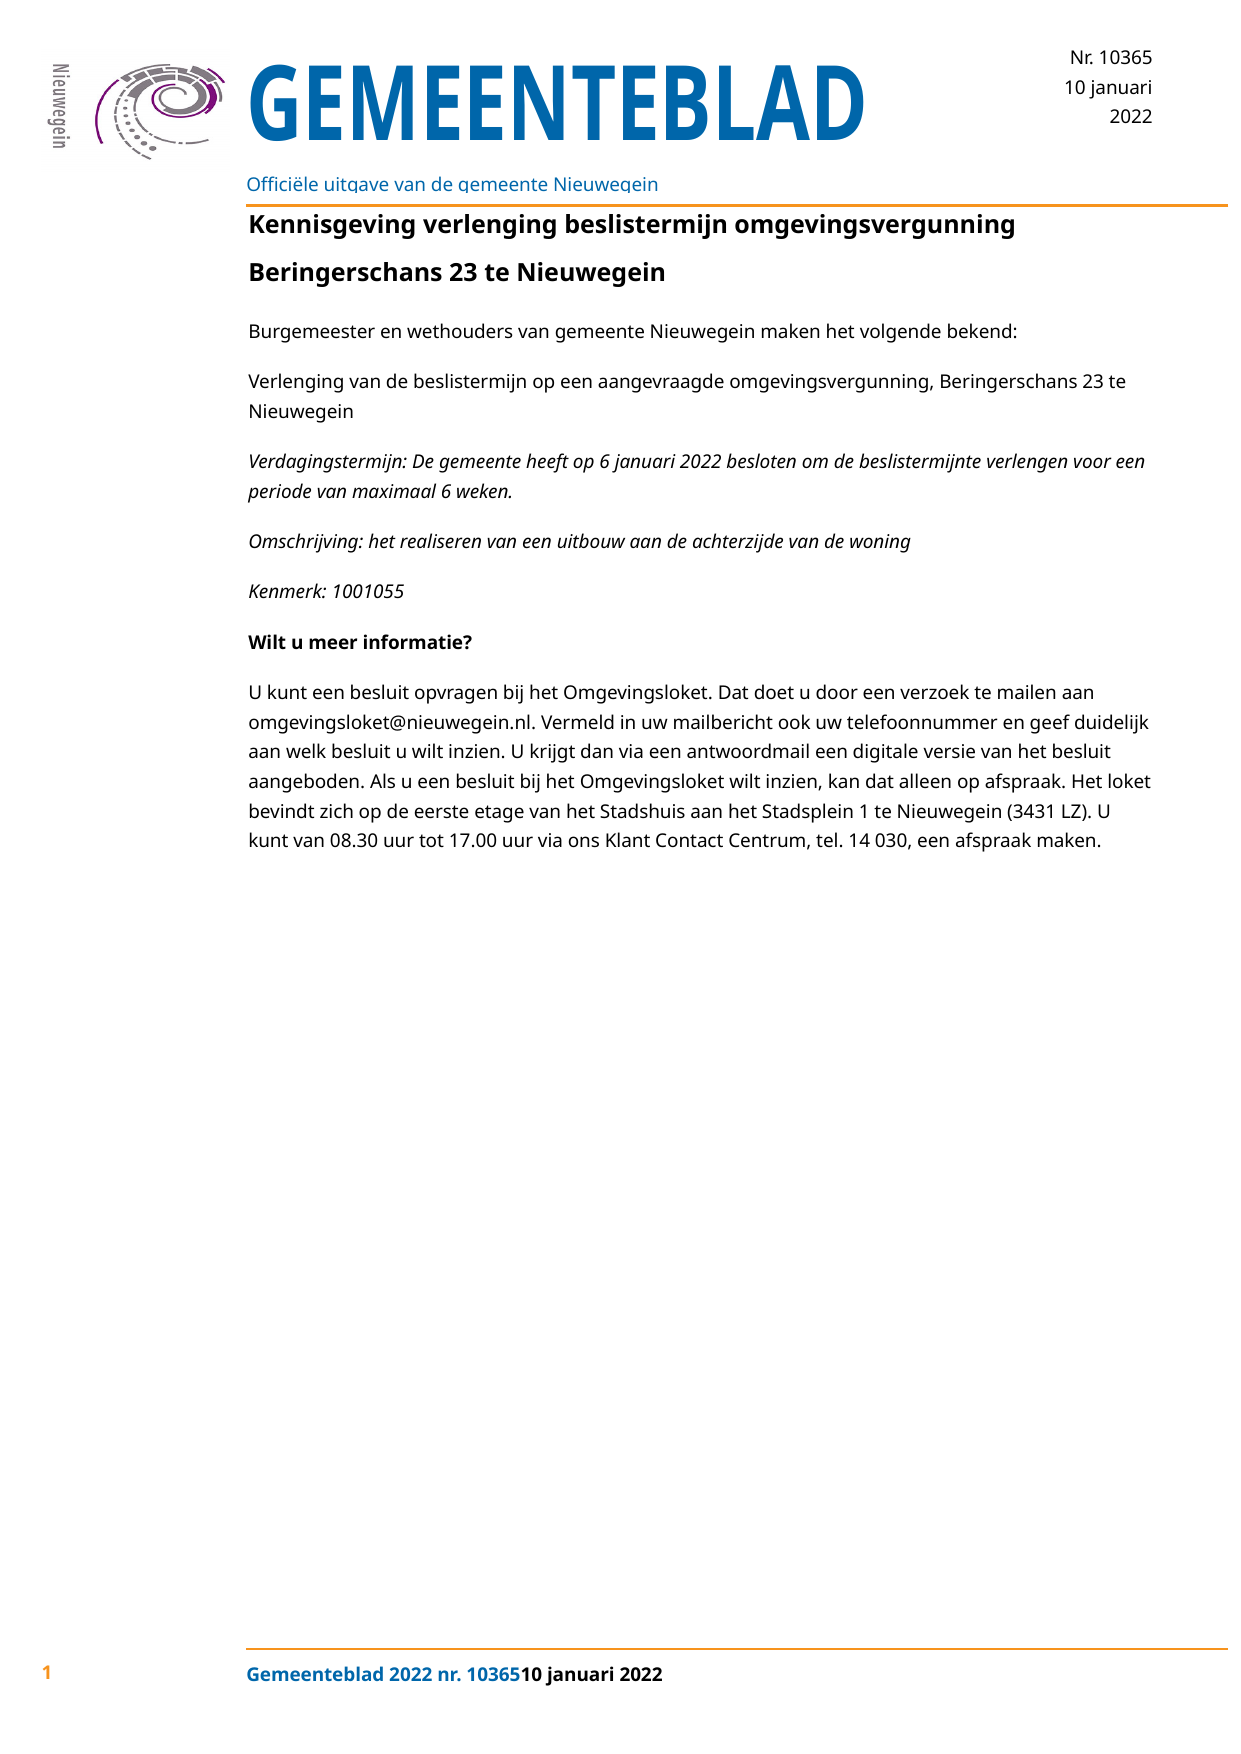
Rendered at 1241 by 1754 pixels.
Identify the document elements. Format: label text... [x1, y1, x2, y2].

text Omschrijving: het realiseren van een uitbouw aan de achterzijde van de woning [248, 528, 1152, 554]
text Verdagingstermijn: De gemeente heeft op 6 januari 2022 besloten om de beslistermijnte verlengen voor een periode van maximaal 6 weken. [248, 448, 1152, 504]
text Wilt u meer informatie? [248, 629, 1152, 655]
text Kenmerk: 1001055 [248, 579, 1152, 604]
text Verlenging van de beslistermijn op een aangevraagde omgevingsvergunning, Beringerschans 23 te Nieuwegein [248, 368, 1152, 424]
text Kennisgeving verlenging beslistermijn omgevingsvergunning Beringerschans 23 te Nieuwegein [248, 207, 1152, 288]
picture [41, 47, 231, 172]
text Burgemeester en wethouders van gemeente Nieuwegein maken het volgende bekend: [248, 318, 1152, 344]
text U kunt een besluit opvragen bij het Omgevingsloket. Dat doet u door een verzoek te mailen aan omgevingsloket@nieuwegein.nl. Vermeld in uw mailbericht ook uw telefoonnummer en geef duidelijk aan welk besluit u wilt inzien. U krijgt dan via een antwoordmail een digitale versie van het besluit aangeboden. Als u een besluit bij het Omgevingsloket wilt inzien, kan dat alleen op afspraak. Het loket bevindt zich op de eerste etage van het Stadshuis aan het Stadsplein 1 te Nieuwegein (3431 LZ). U kunt van 08.30 uur tot 17.00 uur via ons Klant Contact Centrum, tel. 14 030, een afspraak maken. [248, 679, 1152, 853]
